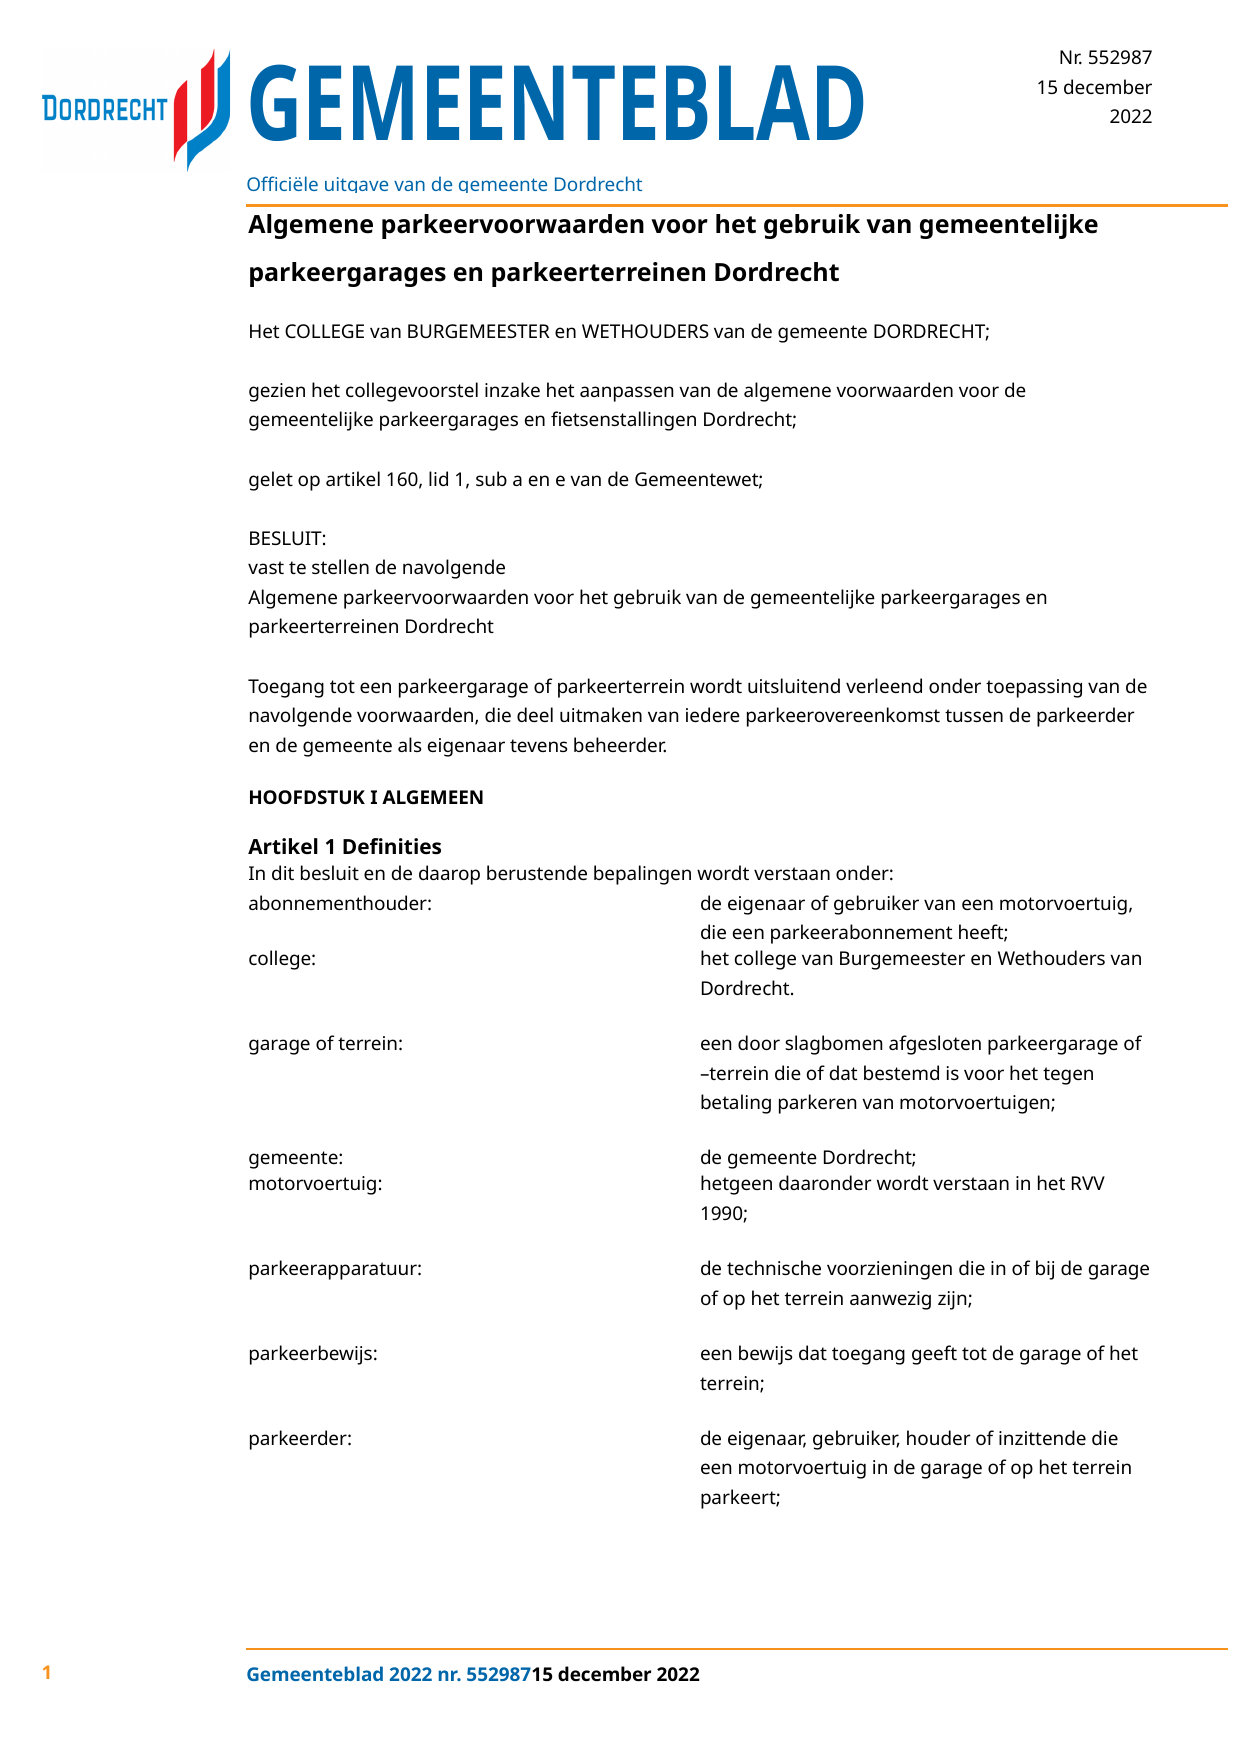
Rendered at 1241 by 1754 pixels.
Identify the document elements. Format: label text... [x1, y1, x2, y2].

text Algemene parkeervoorwaarden voor het gebruik van gemeentelijke parkeergarages en parkeerterreinen Dordrecht [248, 207, 1152, 288]
table_cell een door slagbomen afgesloten parkeergarage of –terrein die of dat bestemd is voor het tegen betaling parkeren van motorvoertuigen; [700, 1030, 1152, 1144]
table_cell het college van Burgemeester en Wethouders van Dordrecht. [700, 945, 1152, 1030]
text Artikel 1 Definities [248, 832, 1152, 860]
text Toegang tot een parkeergarage of parkeerterrein wordt uitsluitend verleend onder toepassing van de navolgende voorwaarden, die deel uitmaken van iedere parkeerovereenkomst tussen de parkeerder en de gemeente als eigenaar tevens beheerder. [248, 673, 1152, 758]
picture [41, 47, 231, 172]
text In dit besluit en de daarop berustende bepalingen wordt verstaan onder: [248, 860, 1152, 886]
table_header abonnementhouder: [248, 890, 700, 945]
table_cell parkeerapparatuur: [248, 1255, 700, 1340]
table_header de eigenaar of gebruiker van een motorvoertuig, die een parkeerabonnement heeft; [700, 890, 1152, 945]
text Het COLLEGE van BURGEMEESTER en WETHOUDERS van de gemeente DORDRECHT; [248, 318, 1152, 344]
text gelet op artikel 160, lid 1, sub a en e van de Gemeentewet; [248, 466, 1152, 492]
text HOOFDSTUK I ALGEMEEN [248, 782, 1152, 811]
text BESLUIT: [248, 525, 1152, 551]
text Algemene parkeervoorwaarden voor het gebruik van de gemeentelijke parkeergarages en parkeerterreinen Dordrecht [248, 584, 1152, 639]
table_cell parkeerbewijs: [248, 1340, 700, 1425]
text gezien het collegevoorstel inzake het aanpassen van de algemene voorwaarden voor de gemeentelijke parkeergarages en fietsenstallingen Dordrecht; [248, 377, 1152, 432]
table_cell motorvoertuig: [248, 1170, 700, 1255]
table_cell college: [248, 945, 700, 1030]
table_cell gemeente: [248, 1145, 700, 1170]
table_cell een bewijs dat toegang geeft tot de garage of het terrein; [700, 1340, 1152, 1425]
text vast te stellen de navolgende [248, 554, 1152, 580]
table_cell de eigenaar, gebruiker, houder of inzittende die een motorvoertuig in de garage of op het terrein parkeert; [700, 1425, 1152, 1539]
table_cell de technische voorzieningen die in of bij de garage of op het terrein aanwezig zijn; [700, 1255, 1152, 1340]
table_cell de gemeente Dordrecht; [700, 1145, 1152, 1170]
table_cell garage of terrein: [248, 1030, 700, 1144]
table_cell hetgeen daaronder wordt verstaan in het RVV 1990; [700, 1170, 1152, 1255]
table_cell parkeerder: [248, 1425, 700, 1539]
